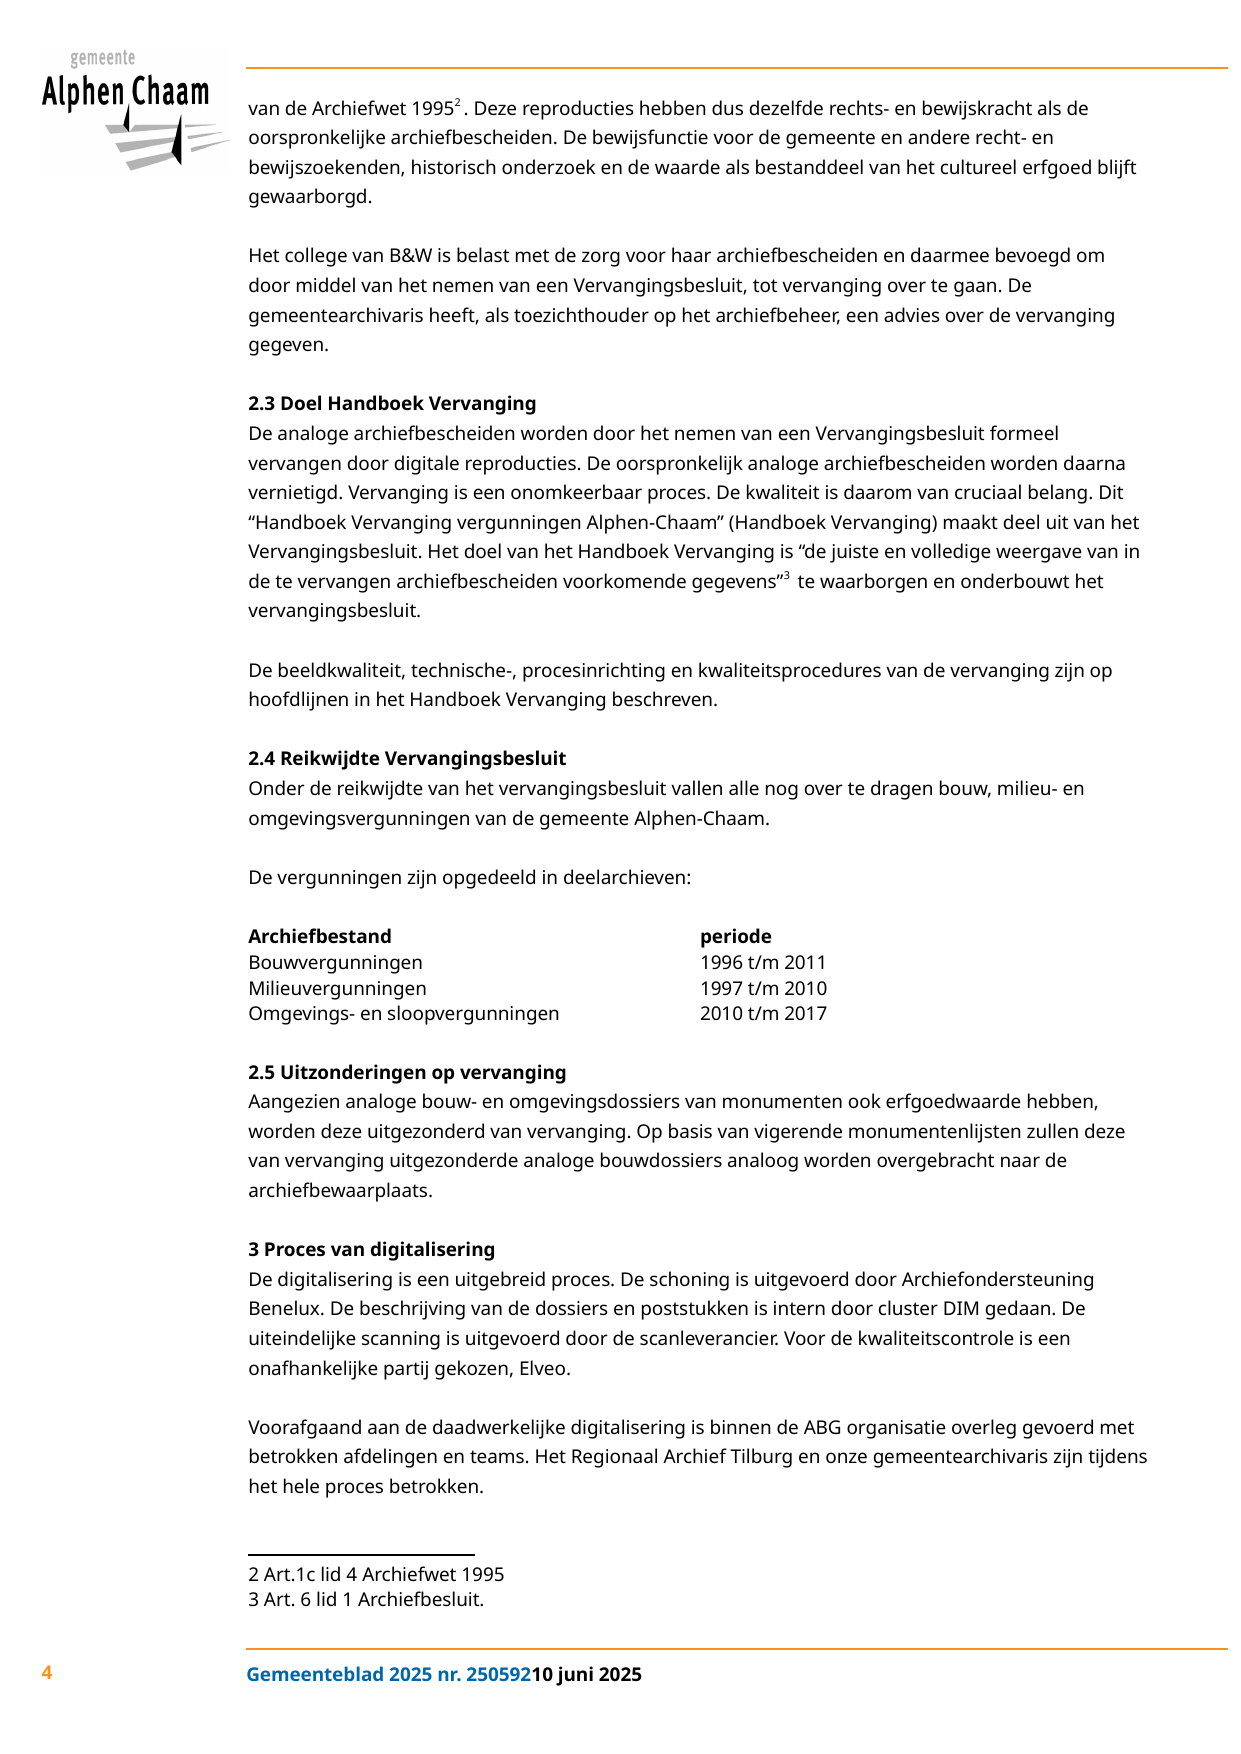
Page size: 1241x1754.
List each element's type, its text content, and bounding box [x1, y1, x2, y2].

text 2.4 Reikwijdte Vervangingsbesluit [248, 746, 1152, 771]
text De analoge archiefbescheiden worden door het nemen van een Vervangingsbesluit formeel vervangen door digitale reproducties. De oorspronkelijk analoge archiefbescheiden worden daarna vernietigd. Vervanging is een onomkeerbaar proces. De kwaliteit is daarom van cruciaal belang. Dit “Handboek Vervanging vergunningen Alphen-Chaam” (Handboek Vervanging) maakt deel uit van het Vervangingsbesluit. Het doel van het Handboek Vervanging is “de juiste en volledige weergave van in de te vervangen archiefbescheiden voorkomende gegevens” te waarborgen en onderbouwt het vervangingsbesluit. [248, 420, 1152, 623]
text Aangezien analoge bouw- en omgevingsdossiers van monumenten ook erfgoedwaarde hebben, worden deze uitgezonderd van vervanging. Op basis van vigerende monumentenlijsten zullen deze van vervanging uitgezonderde analoge bouwdossiers analoog worden overgebracht naar de archiefbewaarplaats. [248, 1088, 1152, 1203]
text 3 Proces van digitalisering [248, 1236, 1152, 1262]
picture [41, 47, 231, 172]
text 2.3 Doel Handboek Vervanging [248, 391, 1152, 416]
table_header periode [700, 923, 1152, 949]
table_cell 2010 t/m 2017 [700, 1000, 1152, 1026]
text Onder de reikwijdte van het vervangingsbesluit vallen alle nog over te dragen bouw, milieu- en omgevingsvergunningen van de gemeente Alphen-Chaam. [248, 775, 1152, 831]
text Het college van B&W is belast met de zorg voor haar archiefbescheiden en daarmee bevoegd om door middel van het nemen van een Vervangingsbesluit, tot vervanging over te gaan. De gemeentearchivaris heeft, als toezichthouder op het archiefbeheer, een advies over de vervanging gegeven. [248, 243, 1152, 357]
text 2.5 Uitzonderingen op vervanging [248, 1059, 1152, 1085]
text De beeldkwaliteit, technische-, procesinrichting en kwaliteitsprocedures van de vervanging zijn op hoofdlijnen in het Handboek Vervanging beschreven. [248, 657, 1152, 712]
table_cell Bouwvergunningen [248, 949, 700, 975]
text De vergunningen zijn opgedeeld in deelarchieven: [248, 864, 1152, 890]
text Voorafgaand aan de daadwerkelijke digitalisering is binnen de ABG organisatie overleg gevoerd met betrokken afdelingen en teams. Het Regionaal Archief Tilburg en onze gemeentearchivaris zijn tijdens het hele proces betrokken. [248, 1414, 1152, 1499]
table_cell Omgevings- en sloopvergunningen [248, 1000, 700, 1026]
text Art.1c lid 4 Archiefwet 1995 [248, 1561, 1152, 1586]
table_header Archiefbestand [248, 923, 700, 949]
table_cell Milieuvergunningen [248, 975, 700, 1000]
table_cell 1997 t/m 2010 [700, 975, 1152, 1000]
text Art. 6 lid 1 Archiefbesluit. [248, 1586, 1152, 1612]
table_cell 1996 t/m 2011 [700, 949, 1152, 975]
text van de Archiefwet 1995. Deze reproducties hebben dus dezelfde rechts- en bewijskracht als de oorspronkelijke archiefbescheiden. De bewijsfunctie voor de gemeente en andere recht- en bewijszoekenden, historisch onderzoek en de waarde als bestanddeel van het cultureel erfgoed blijft gewaarborgd. [248, 95, 1152, 209]
text De digitalisering is een uitgebreid proces. De schoning is uitgevoerd door Archiefondersteuning Benelux. De beschrijving van de dossiers en poststukken is intern door cluster DIM gedaan. De uiteindelijke scanning is uitgevoerd door de scanleverancier. Voor de kwaliteitscontrole is een onafhankelijke partij gekozen, Elveo. [248, 1266, 1152, 1381]
